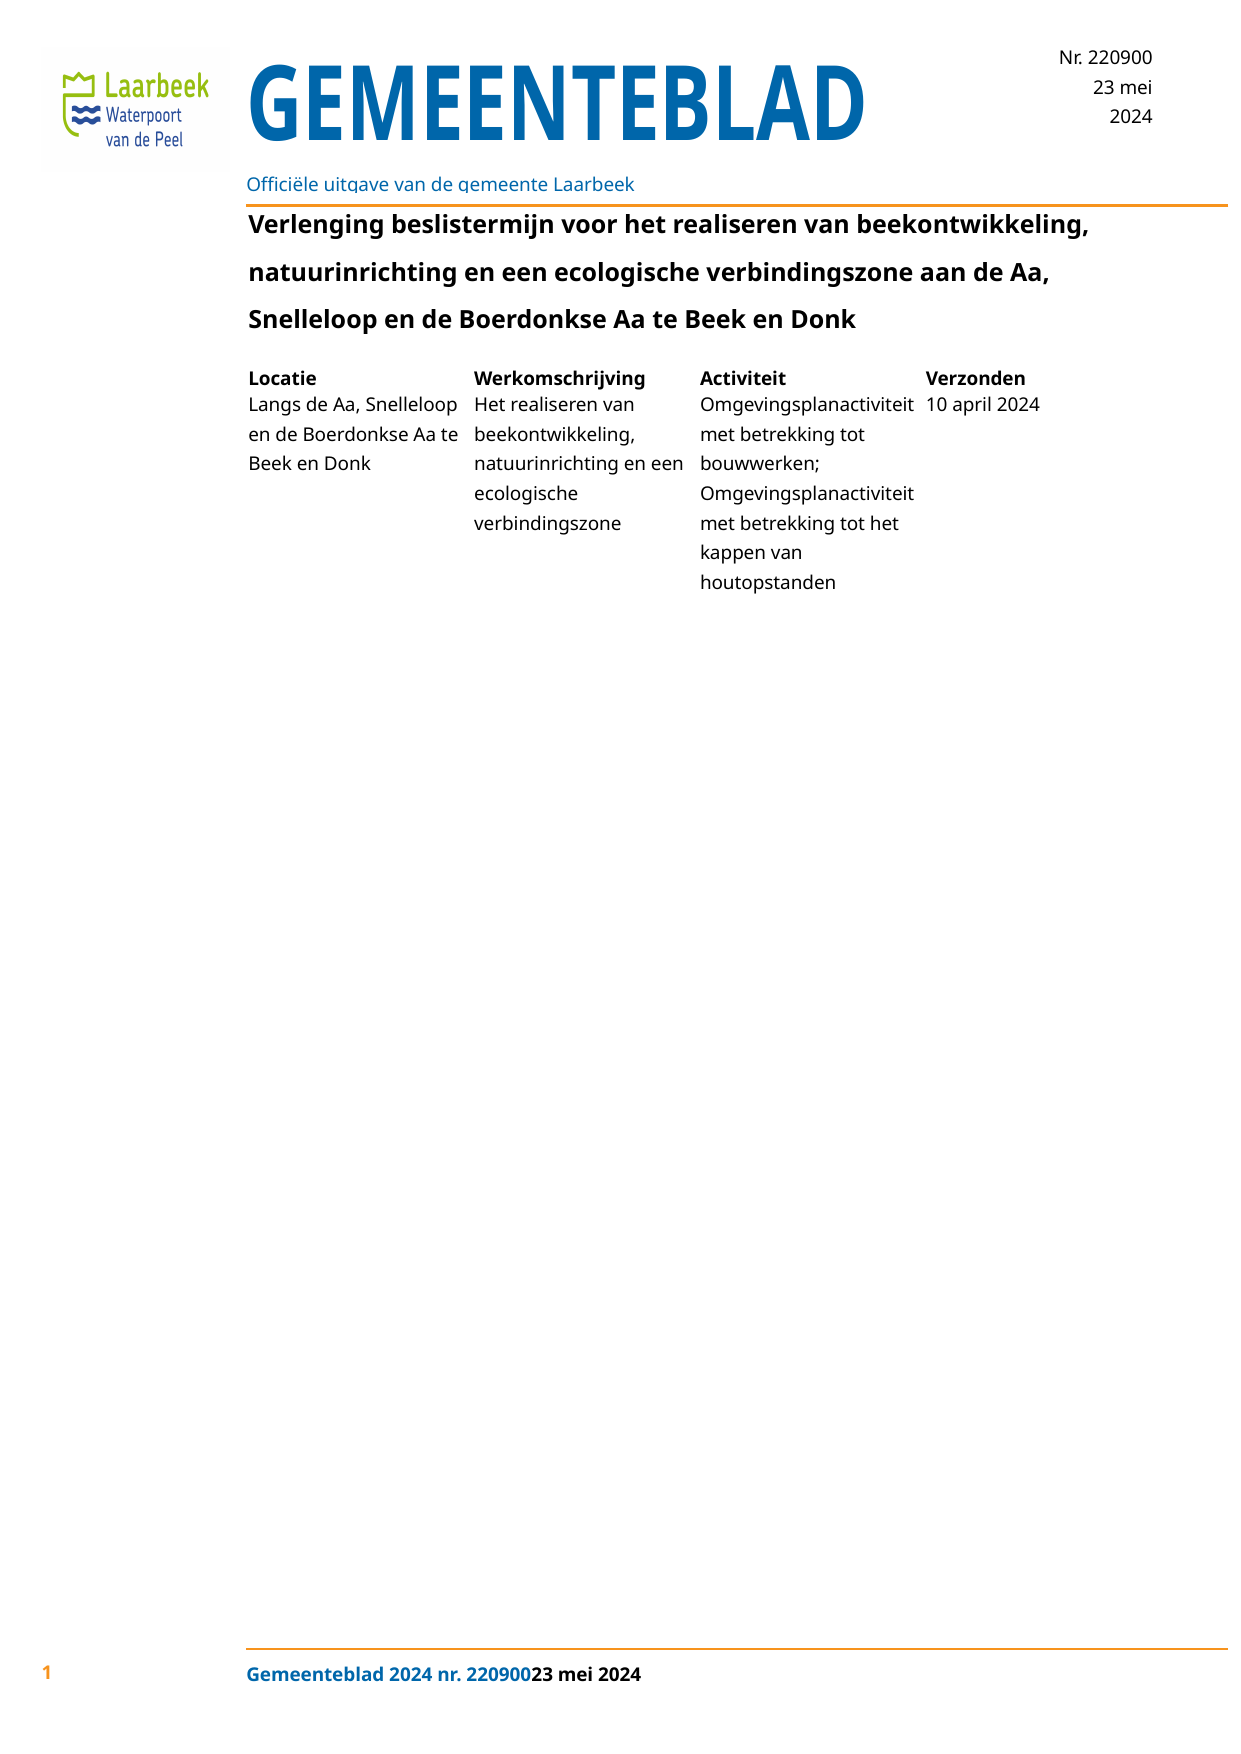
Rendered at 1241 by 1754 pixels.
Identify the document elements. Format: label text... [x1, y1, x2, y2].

text Verlenging beslistermijn voor het realiseren van beekontwikkeling, natuurinrichting en een ecologische verbindingszone aan de Aa, Snelleloop en de Boerdonkse Aa te Beek en Donk [248, 207, 1152, 336]
table_header Locatie [248, 366, 474, 391]
table_cell 10 april 2024 [926, 391, 1152, 594]
table_cell Langs de Aa, Snelleloop en de Boerdonkse Aa te Beek en Donk [248, 391, 474, 594]
picture [41, 47, 231, 172]
table_header Activiteit [700, 366, 926, 391]
table_cell Omgevingsplanactiviteit met betrekking tot bouwwerken; Omgevingsplanactiviteit met betrekking tot het kappen van houtopstanden [700, 391, 926, 594]
table_header Verzonden [926, 366, 1152, 391]
table_header Werkomschrijving [474, 366, 700, 391]
table_cell Het realiseren van beekontwikkeling, natuurinrichting en een ecologische verbindingszone [474, 391, 700, 594]
